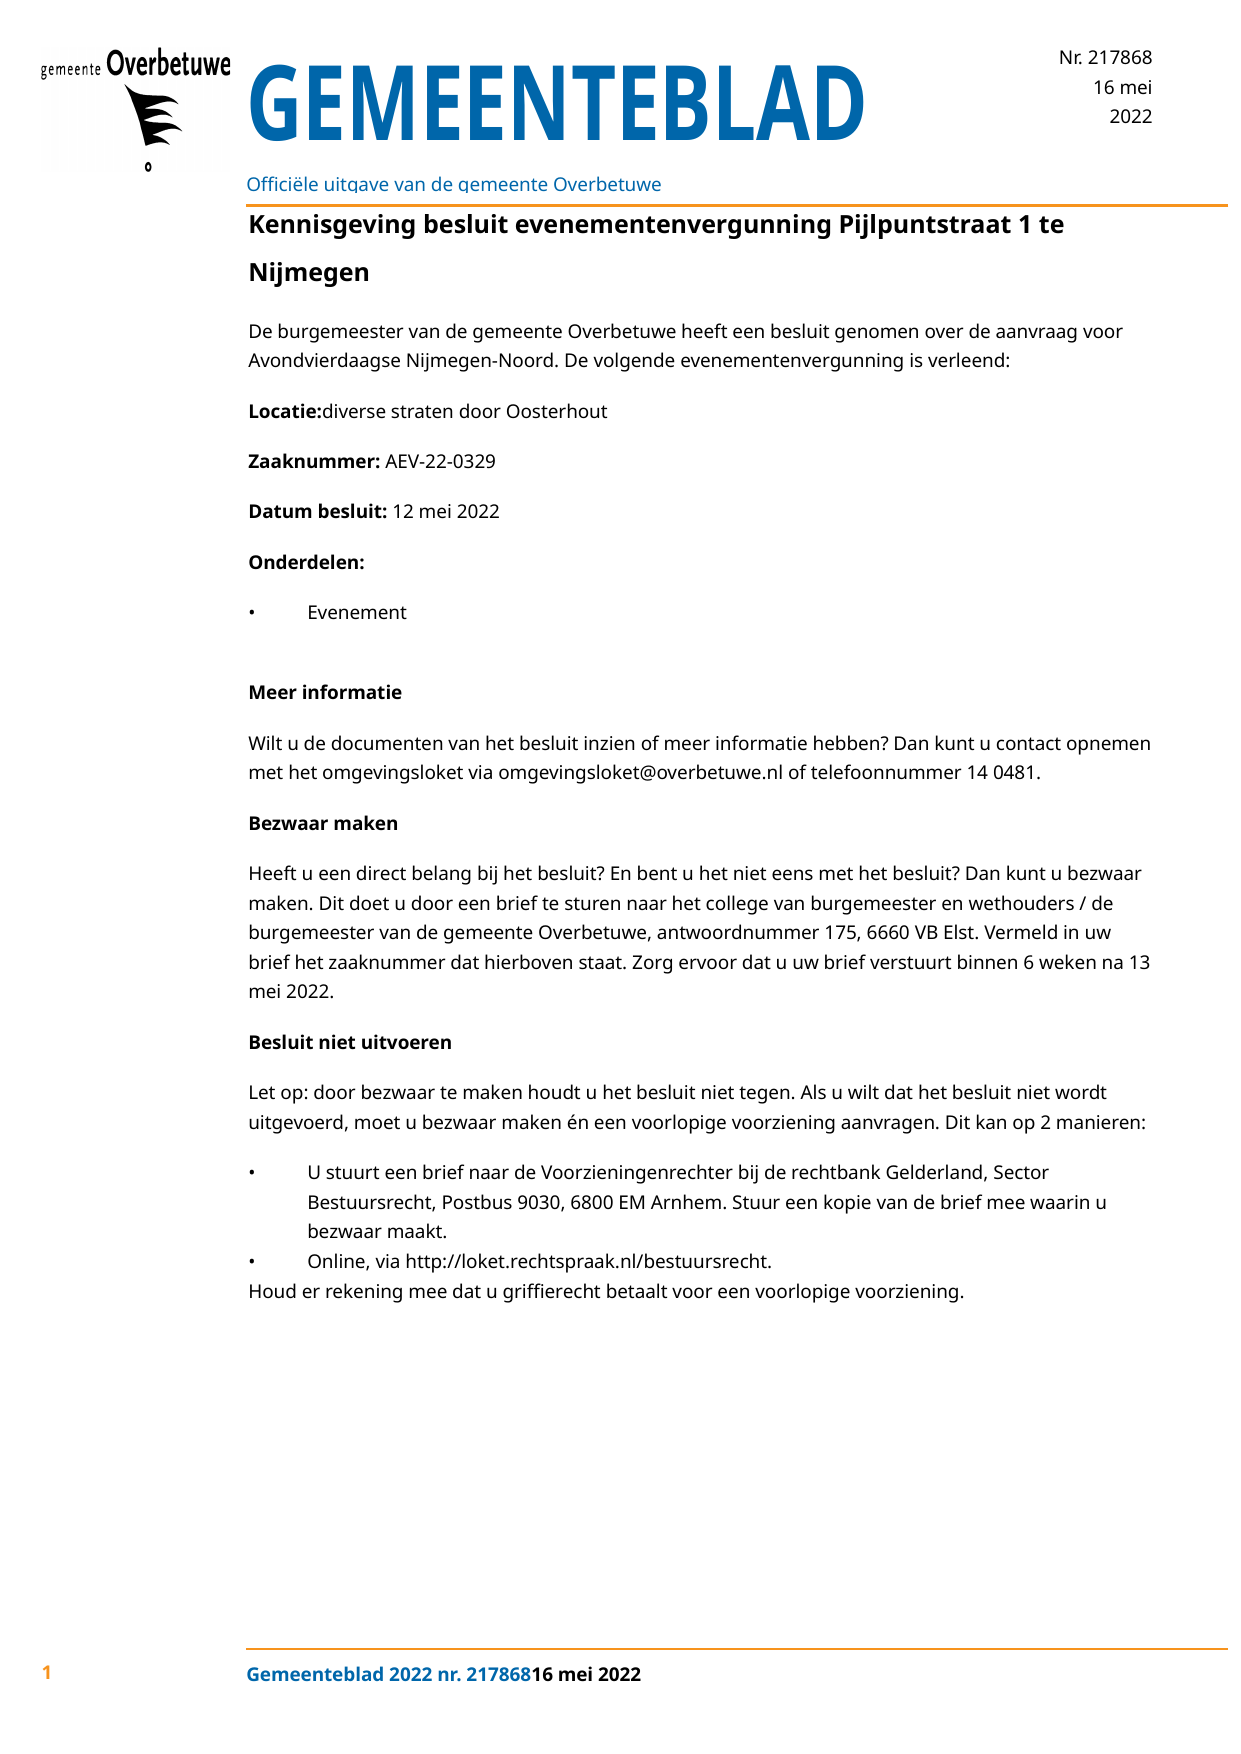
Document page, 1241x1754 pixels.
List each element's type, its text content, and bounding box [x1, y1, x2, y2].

list U stuurt een brief naar de Voorzieningenrechter bij de rechtbank Gelderland, Sector Bestuursrecht, Postbus 9030, 6800 EM Arnhem. Stuur een kopie van de brief mee waarin u bezwaar maakt. [248, 1159, 1152, 1244]
text Datum besluit: 12 mei 2022 [248, 499, 1152, 524]
text Onderdelen: [248, 549, 1152, 575]
text Wilt u de documenten van het besluit inzien of meer informatie hebben? Dan kunt u contact opnemen met het omgevingsloket via omgevingsloket@overbetuwe.nl of telefoonnummer 14 0481. [248, 730, 1152, 785]
text Bezwaar maken [248, 810, 1152, 836]
text De burgemeester van de gemeente Overbetuwe heeft een besluit genomen over de aanvraag voor Avondvierdaagse Nijmegen-Noord. De volgende evenementenvergunning is verleend: [248, 318, 1152, 373]
picture [41, 47, 231, 172]
text Meer informatie [248, 679, 1152, 705]
text Kennisgeving besluit evenementenvergunning Pijlpuntstraat 1 te Nijmegen [248, 207, 1152, 288]
list Online, via http://loket.rechtspraak.nl/bestuursrecht. [248, 1248, 1152, 1274]
text Houd er rekening mee dat u griffierecht betaalt voor een voorlopige voorziening. [248, 1278, 1152, 1304]
text Locatie:diverse straten door Oosterhout [248, 398, 1152, 424]
list Evenement [248, 599, 1152, 625]
text Heeft u een direct belang bij het besluit? En bent u het niet eens met het besluit? Dan kunt u bezwaar maken. Dit doet u door een brief te sturen naar het college van burgemeester en wethouders / de burgemeester van de gemeente Overbetuwe, antwoordnummer 175, 6660 VB Elst. Vermeld in uw brief het zaaknummer dat hierboven staat. Zorg ervoor dat u uw brief verstuurt binnen 6 weken na 13 mei 2022. [248, 860, 1152, 1004]
text Besluit niet uitvoeren [248, 1029, 1152, 1055]
text Let op: door bezwaar te maken houdt u het besluit niet tegen. Als u wilt dat het besluit niet wordt uitgevoerd, moet u bezwaar maken én een voorlopige voorziening aanvragen. Dit kan op 2 manieren: [248, 1079, 1152, 1135]
text Zaaknummer: AEV-22-0329 [248, 448, 1152, 474]
